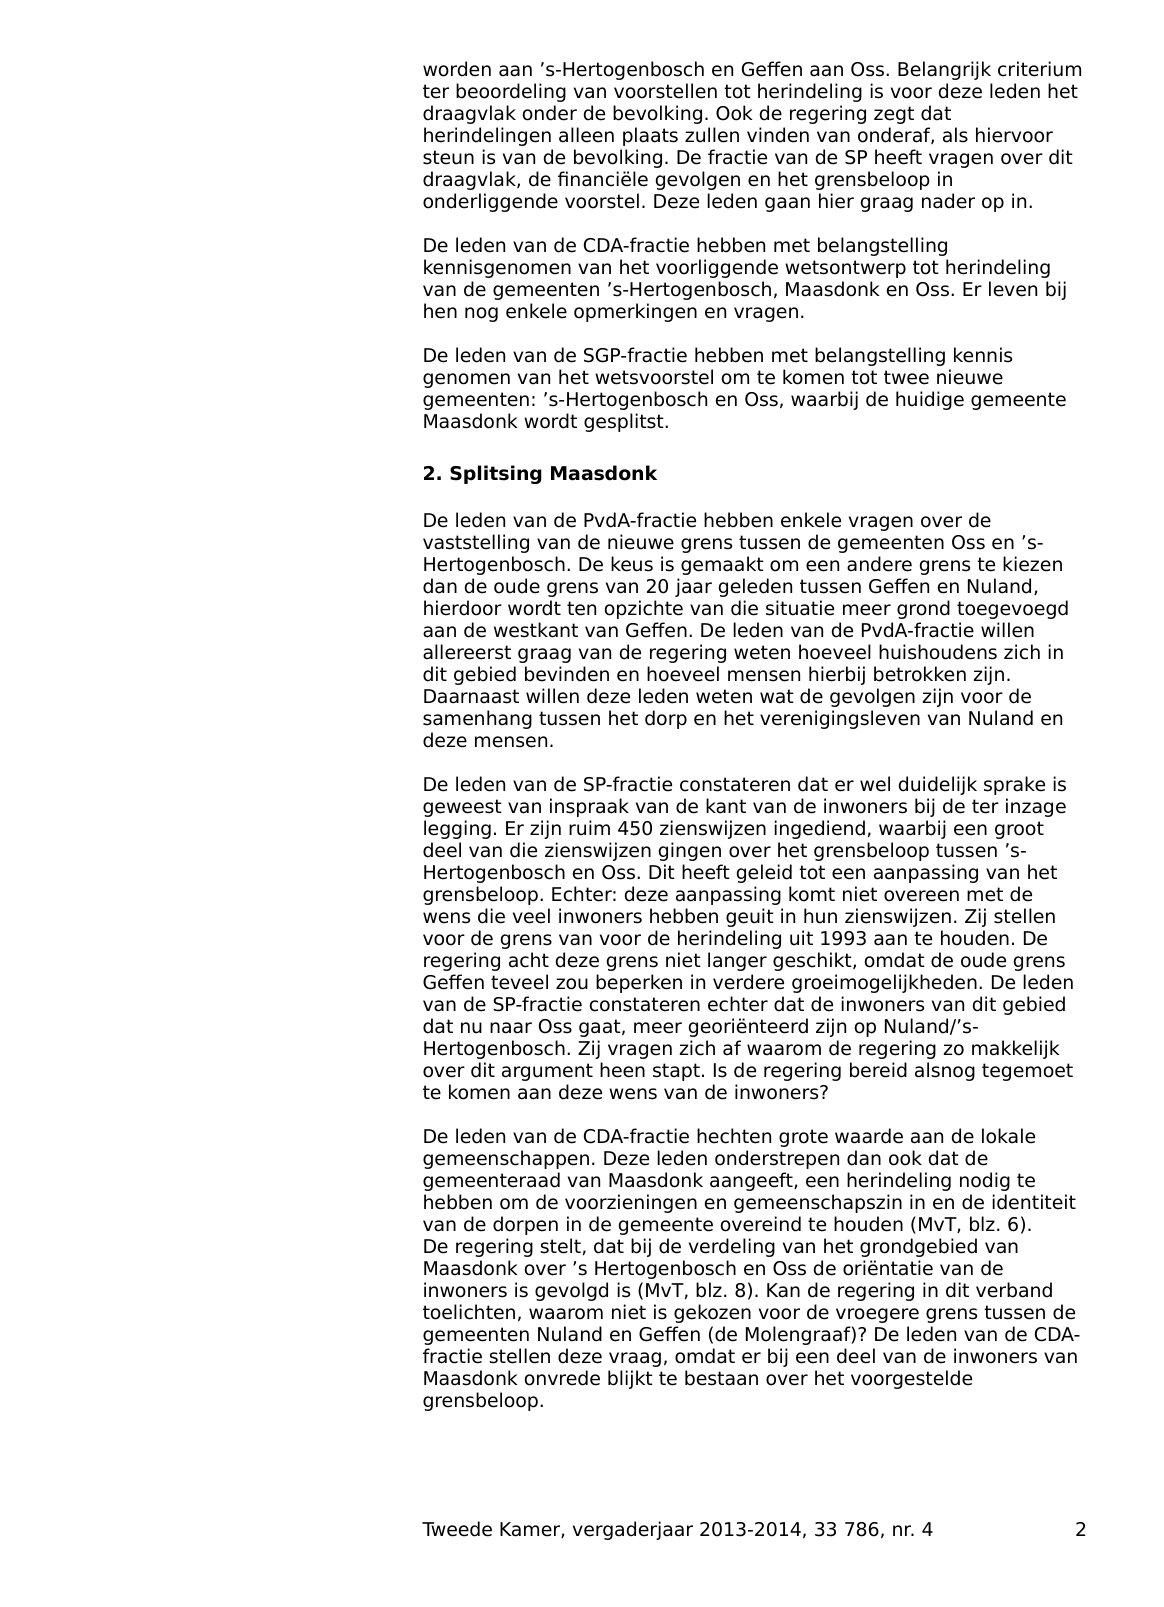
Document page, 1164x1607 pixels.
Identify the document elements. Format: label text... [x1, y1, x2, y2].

text De leden van de SP-fractie constateren dat er wel duidelijk sprake is geweest van inspraak van de kant van de inwoners bij de ter inzage legging. Er zijn ruim 450 zienswijzen ingediend, waarbij een groot deel van die zienswijzen gingen over het grensbeloop tussen ’s-Hertogenbosch en Oss. Dit heeft geleid tot een aanpassing van het grensbeloop. Echter: deze aanpassing komt niet overeen met de wens die veel inwoners hebben geuit in hun zienswijzen. Zij stellen voor de grens van voor de herindeling uit 1993 aan te houden. De regering acht deze grens niet langer geschikt, omdat de oude grens Geffen teveel zou beperken in verdere groeimogelijkheden. De leden van de SP-fractie constateren echter dat de inwoners van dit gebied dat nu naar Oss gaat, meer georiënteerd zijn op Nuland/’s-Hertogenbosch. Zij vragen zich af waarom de regering zo makkelijk over dit argument heen stapt. Is de regering bereid alsnog tegemoet te komen aan deze wens van de inwoners? [422, 774, 1087, 1104]
text De leden van de PvdA-fractie hebben enkele vragen over de vaststelling van de nieuwe grens tussen de gemeenten Oss en ’s-Hertogenbosch. De keus is gemaakt om een andere grens te kiezen dan de oude grens van 20 jaar geleden tussen Geffen en Nuland, hierdoor wordt ten opzichte van die situatie meer grond toegevoegd aan de westkant van Geffen. De leden van de PvdA-fractie willen allereerst graag van de regering weten hoeveel huishoudens zich in dit gebied bevinden en hoeveel mensen hierbij betrokken zijn. Daarnaast willen deze leden weten wat de gevolgen zijn voor de samenhang tussen het dorp en het verenigingsleven van Nuland en deze mensen. [422, 510, 1087, 752]
text De regering stelt, dat bij de verdeling van het grondgebied van Maasdonk over ’s Hertogenbosch en Oss de oriëntatie van de inwoners is gevolgd is (MvT, blz. 8). Kan de regering in dit verband toelichten, waarom niet is gekozen voor de vroegere grens tussen de gemeenten Nuland en Geffen (de Molengraaf)? De leden van de CDA-fractie stellen deze vraag, omdat er bij een deel van de inwoners van Maasdonk onvrede blijkt te bestaan over het voorgestelde grensbeloop. [422, 1236, 1087, 1412]
text worden aan ’s-Hertogenbosch en Geffen aan Oss. Belangrijk criterium ter beoordeling van voorstellen tot herindeling is voor deze leden het draagvlak onder de bevolking. Ook de regering zegt dat herindelingen alleen plaats zullen vinden van onderaf, als hiervoor steun is van de bevolking. De fractie van de SP heeft vragen over dit draagvlak, de financiële gevolgen en het grensbeloop in onderliggende voorstel. Deze leden gaan hier graag nader op in. [422, 59, 1087, 213]
subtitle 2. Splitsing Maasdonk [422, 463, 1087, 485]
text De leden van de CDA-fractie hechten grote waarde aan de lokale gemeenschappen. Deze leden onderstrepen dan ook dat de gemeenteraad van Maasdonk aangeeft, een herindeling nodig te hebben om de voorzieningen en gemeenschapszin in en de identiteit van de dorpen in de gemeente overeind te houden (MvT, blz. 6). [422, 1126, 1087, 1236]
text De leden van de SGP-fractie hebben met belangstelling kennis genomen van het wetsvoorstel om te komen tot twee nieuwe gemeenten: ’s-Hertogenbosch en Oss, waarbij de huidige gemeente Maasdonk wordt gesplitst. [422, 345, 1087, 433]
text De leden van de CDA-fractie hebben met belangstelling kennisgenomen van het voorliggende wetsontwerp tot herindeling van de gemeenten ’s-Hertogenbosch, Maasdonk en Oss. Er leven bij hen nog enkele opmerkingen en vragen. [422, 235, 1087, 323]
